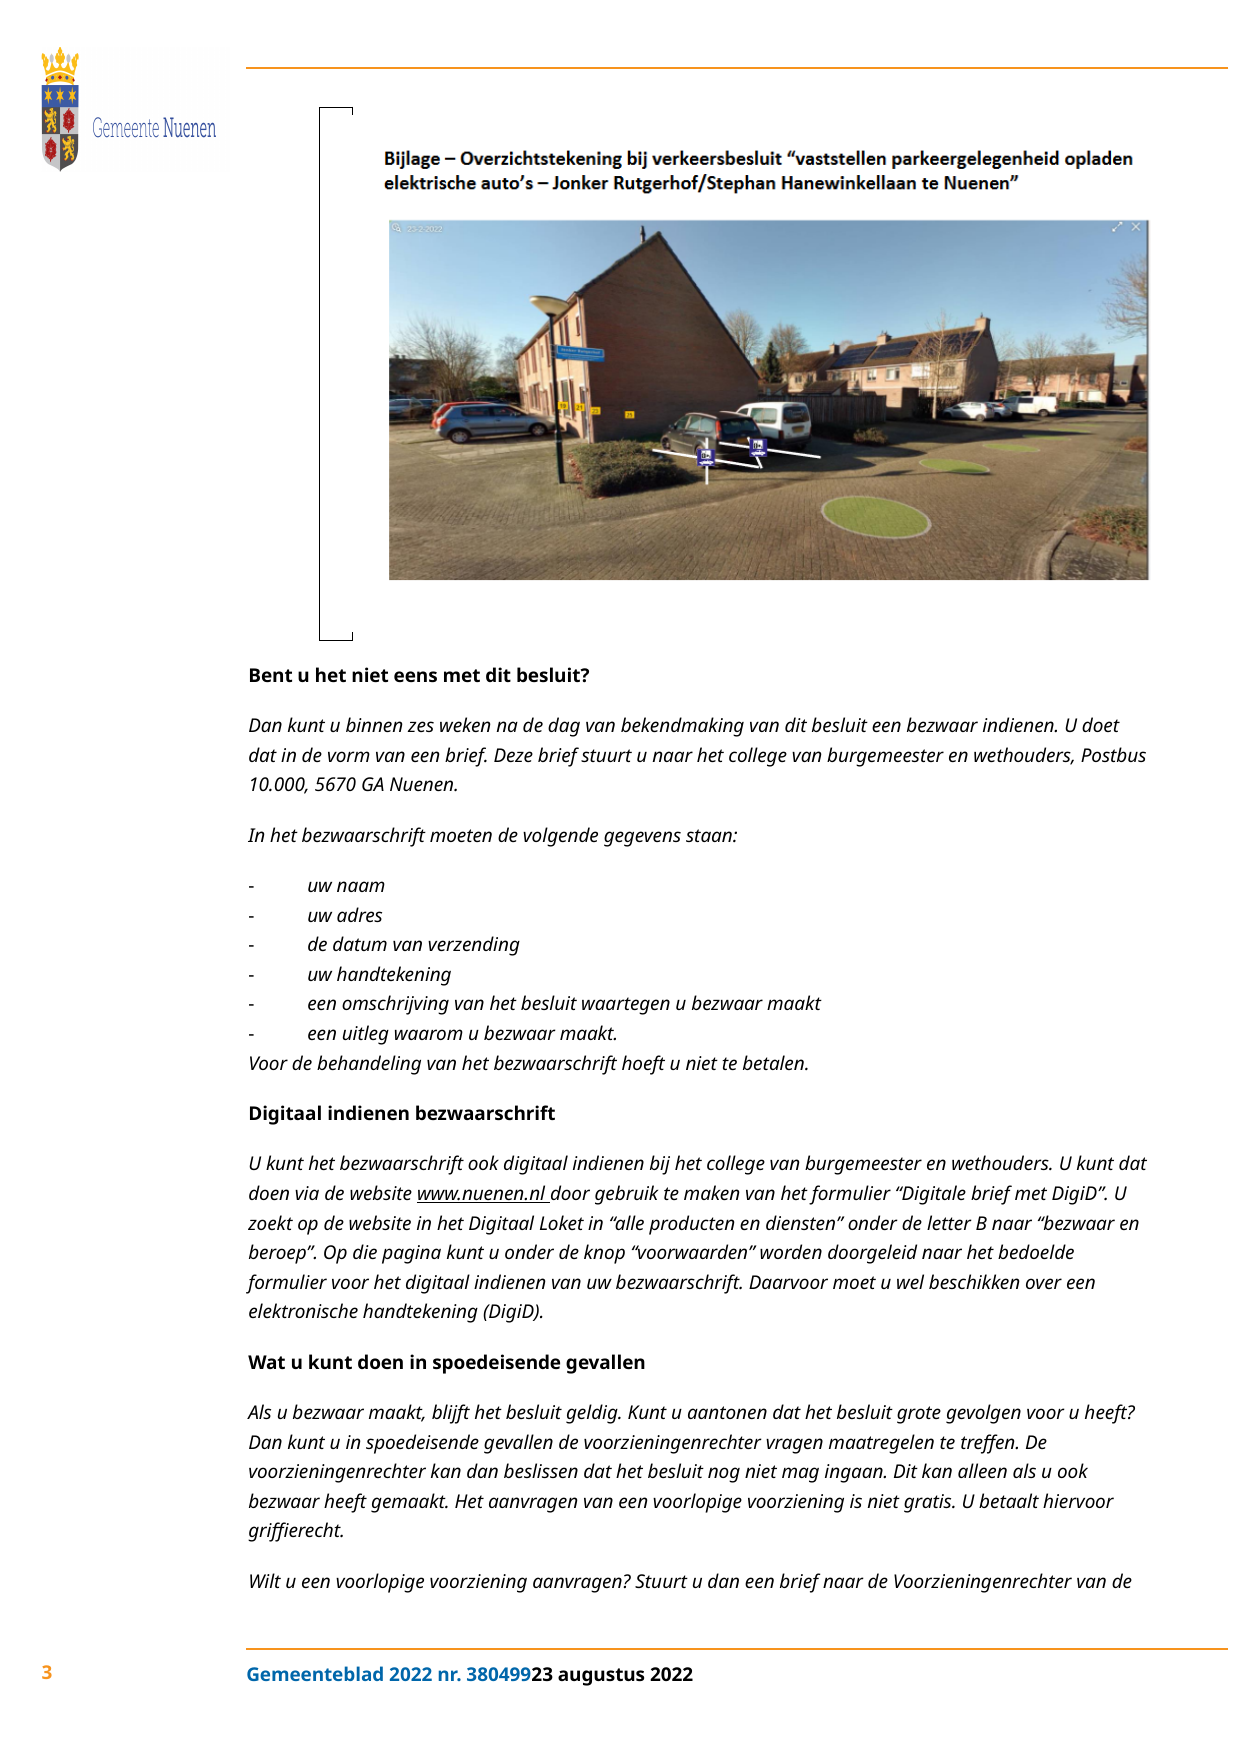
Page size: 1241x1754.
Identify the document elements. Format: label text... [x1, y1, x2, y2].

list een uitleg waarom u bezwaar maakt. [248, 1020, 1152, 1046]
text Voor de behandeling van het bezwaarschrift hoeft u niet te betalen. [248, 1050, 1152, 1076]
list uw adres [248, 902, 1152, 928]
list de datum van verzending [248, 931, 1152, 957]
picture [327, 115, 1232, 632]
text Wilt u een voorlopige voorziening aanvragen? Stuurt u dan een brief naar de Voorzieningenrechter van de [248, 1568, 1152, 1594]
text Digitaal indienen bezwaarschrift [248, 1100, 1152, 1126]
text U kunt het bezwaarschrift ook digitaal indienen bij het college van burgemeester en wethouders. U kunt dat doen via de website www.nuenen.nl door gebruik te maken van het formulier “Digitale brief met DigiD”. U zoekt op de website in het Digitaal Loket in “alle producten en diensten” onder de letter B naar “bezwaar en beroep”. Op die pagina kunt u onder de knop “voorwaarden” worden doorgeleid naar het bedoelde formulier voor het digitaal indienen van uw bezwaarschrift. Daarvoor moet u wel beschikken over een elektronische handtekening (DigiD). [248, 1151, 1152, 1324]
list uw handtekening [248, 961, 1152, 987]
list uw naam [248, 872, 1152, 898]
text Dan kunt u binnen zes weken na de dag van bekendmaking van dit besluit een bezwaar indienen. U doet dat in de vorm van een brief. Deze brief stuurt u naar het college van burgemeester en wethouders, Postbus 10.000, 5670 GA Nuenen. [248, 712, 1152, 797]
list een omschrijving van het besluit waartegen u bezwaar maakt [248, 991, 1152, 1016]
text In het bezwaarschrift moeten de volgende gegevens staan: [248, 822, 1152, 848]
text Bent u het niet eens met dit besluit? [248, 662, 1152, 688]
picture [41, 47, 231, 172]
text Als u bezwaar maakt, blijft het besluit geldig. Kunt u aantonen dat het besluit grote gevolgen voor u heeft? Dan kunt u in spoedeisende gevallen de voorzieningenrechter vragen maatregelen te treffen. De voorzieningenrechter kan dan beslissen dat het besluit nog niet mag ingaan. Dit kan alleen als u ook bezwaar heeft gemaakt. Het aanvragen van een voorlopige voorziening is niet gratis. U betaalt hiervoor griffierecht. [248, 1399, 1152, 1543]
text Wat u kunt doen in spoedeisende gevallen [248, 1349, 1152, 1375]
